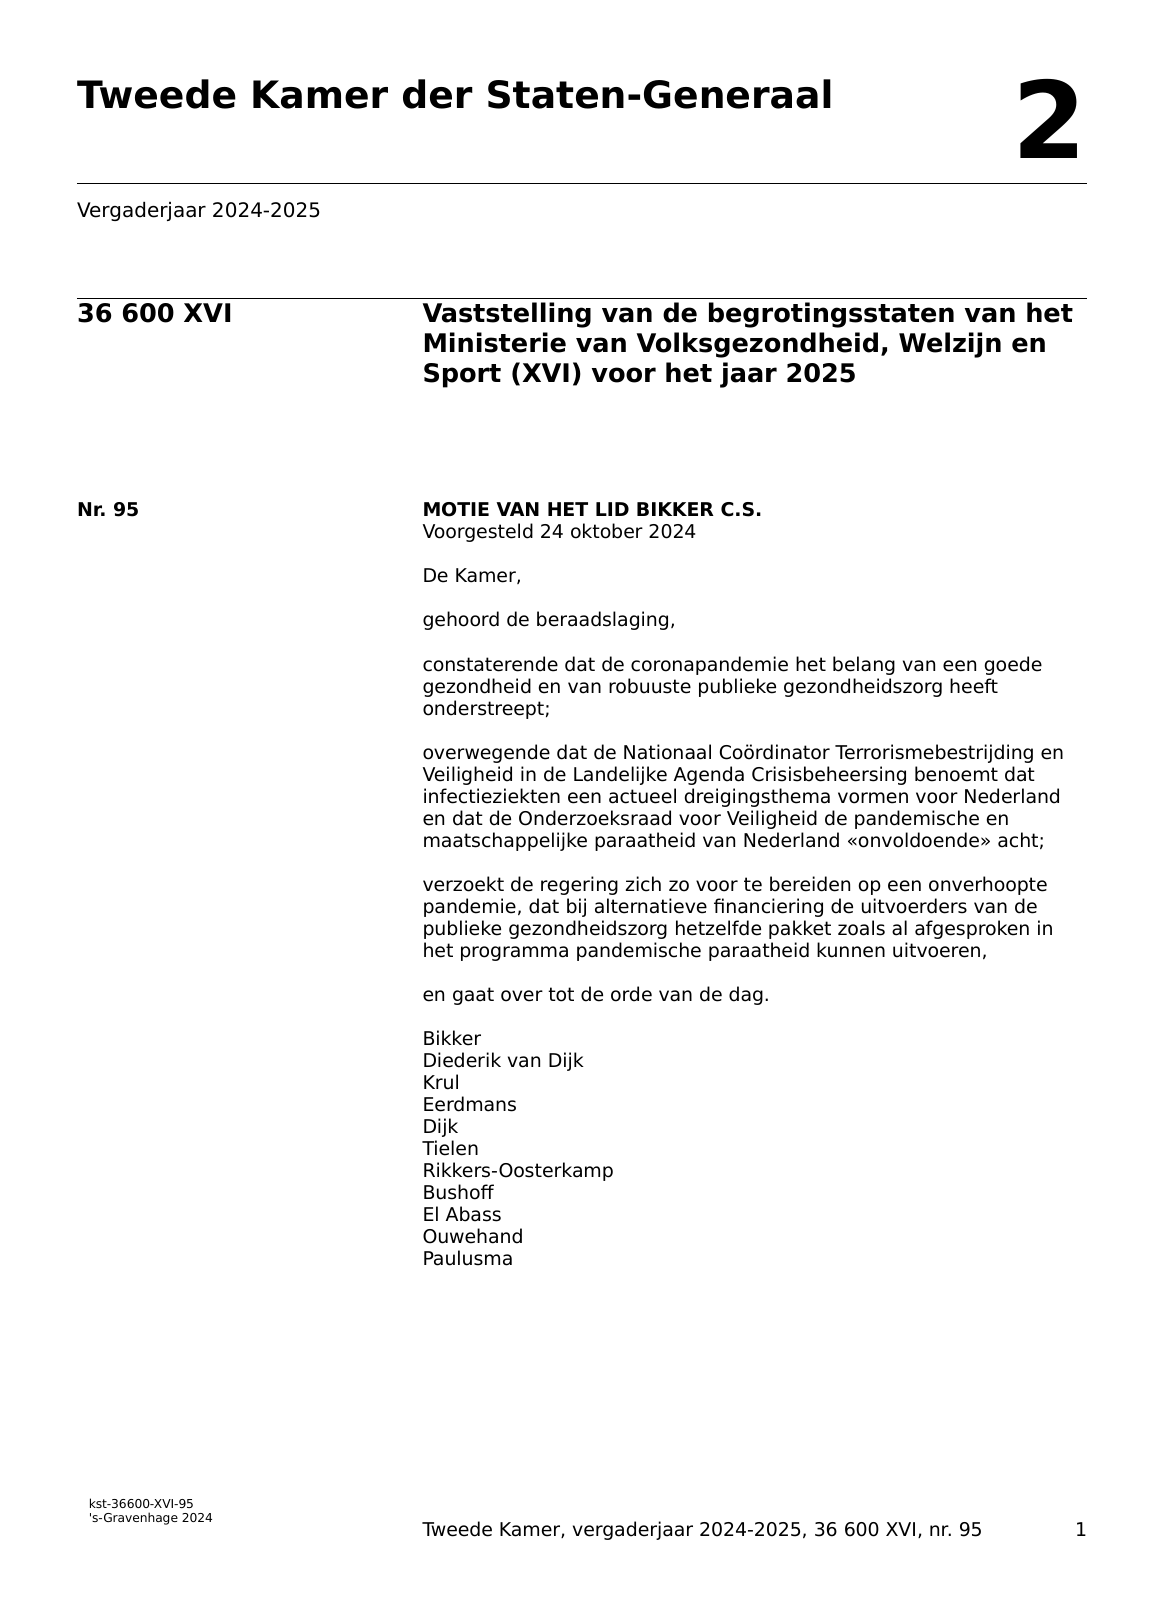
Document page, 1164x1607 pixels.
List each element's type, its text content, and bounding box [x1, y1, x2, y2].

text Rikkers-Oosterkamp [422, 1160, 1087, 1182]
text Bikker [422, 1028, 1087, 1050]
table_header Tweede Kamer der Staten-Generaal [77, 59, 886, 183]
text Bushoff [422, 1182, 1087, 1204]
text Dijk [422, 1116, 1087, 1138]
text Diederik van Dijk [422, 1050, 1087, 1072]
text constaterende dat de coronapandemie het belang van een goede gezondheid en van robuuste publieke gezondheidszorg heeft onderstreept; [422, 653, 1087, 719]
text Tielen [422, 1138, 1087, 1160]
table_cell Vergaderjaar 2024-2025 [77, 184, 1087, 298]
text Eerdmans [422, 1094, 1087, 1116]
text Ouwehand [422, 1226, 1087, 1248]
text Voorgesteld 24 oktober 2024 [422, 521, 1087, 543]
text kst-36600-XVI-95 [88, 1497, 323, 1511]
text overwegende dat de Nationaal Coördinator Terrorismebestrijding en Veiligheid in de Landelijke Agenda Crisisbeheersing benoemt dat infectieziekten een actueel dreigingsthema vormen voor Nederland en dat de Onderzoeksraad voor Veiligheid de pandemische en maatschappelijke paraatheid van Nederland «onvoldoende» acht; [422, 742, 1087, 852]
text en gaat over tot de orde van de dag. [422, 984, 1087, 1006]
subtitle 36 600 XVI Vaststelling van de begrotingsstaten van het Ministerie van Volksgezondheid, Welzijn en Sport (XVI) voor het jaar 2025 [77, 299, 1087, 388]
text Paulusma [422, 1248, 1087, 1270]
text El Abass [422, 1204, 1087, 1226]
text Krul [422, 1072, 1087, 1094]
text verzoekt de regering zich zo voor te bereiden op een onverhoopte pandemie, dat bij alternatieve financiering de uitvoerders van de publieke gezondheidszorg hetzelfde pakket zoals al afgesproken in het programma pandemische paraatheid kunnen uitvoeren, [422, 874, 1087, 962]
table_header 2 [886, 59, 1087, 183]
text De Kamer, [422, 565, 1087, 587]
subtitle Nr. 95 MOTIE VAN HET LID BIKKER C.S. [77, 499, 1087, 521]
text gehoord de beraadslaging, [422, 609, 1087, 631]
text 's-Gravenhage 2024 [88, 1511, 323, 1525]
